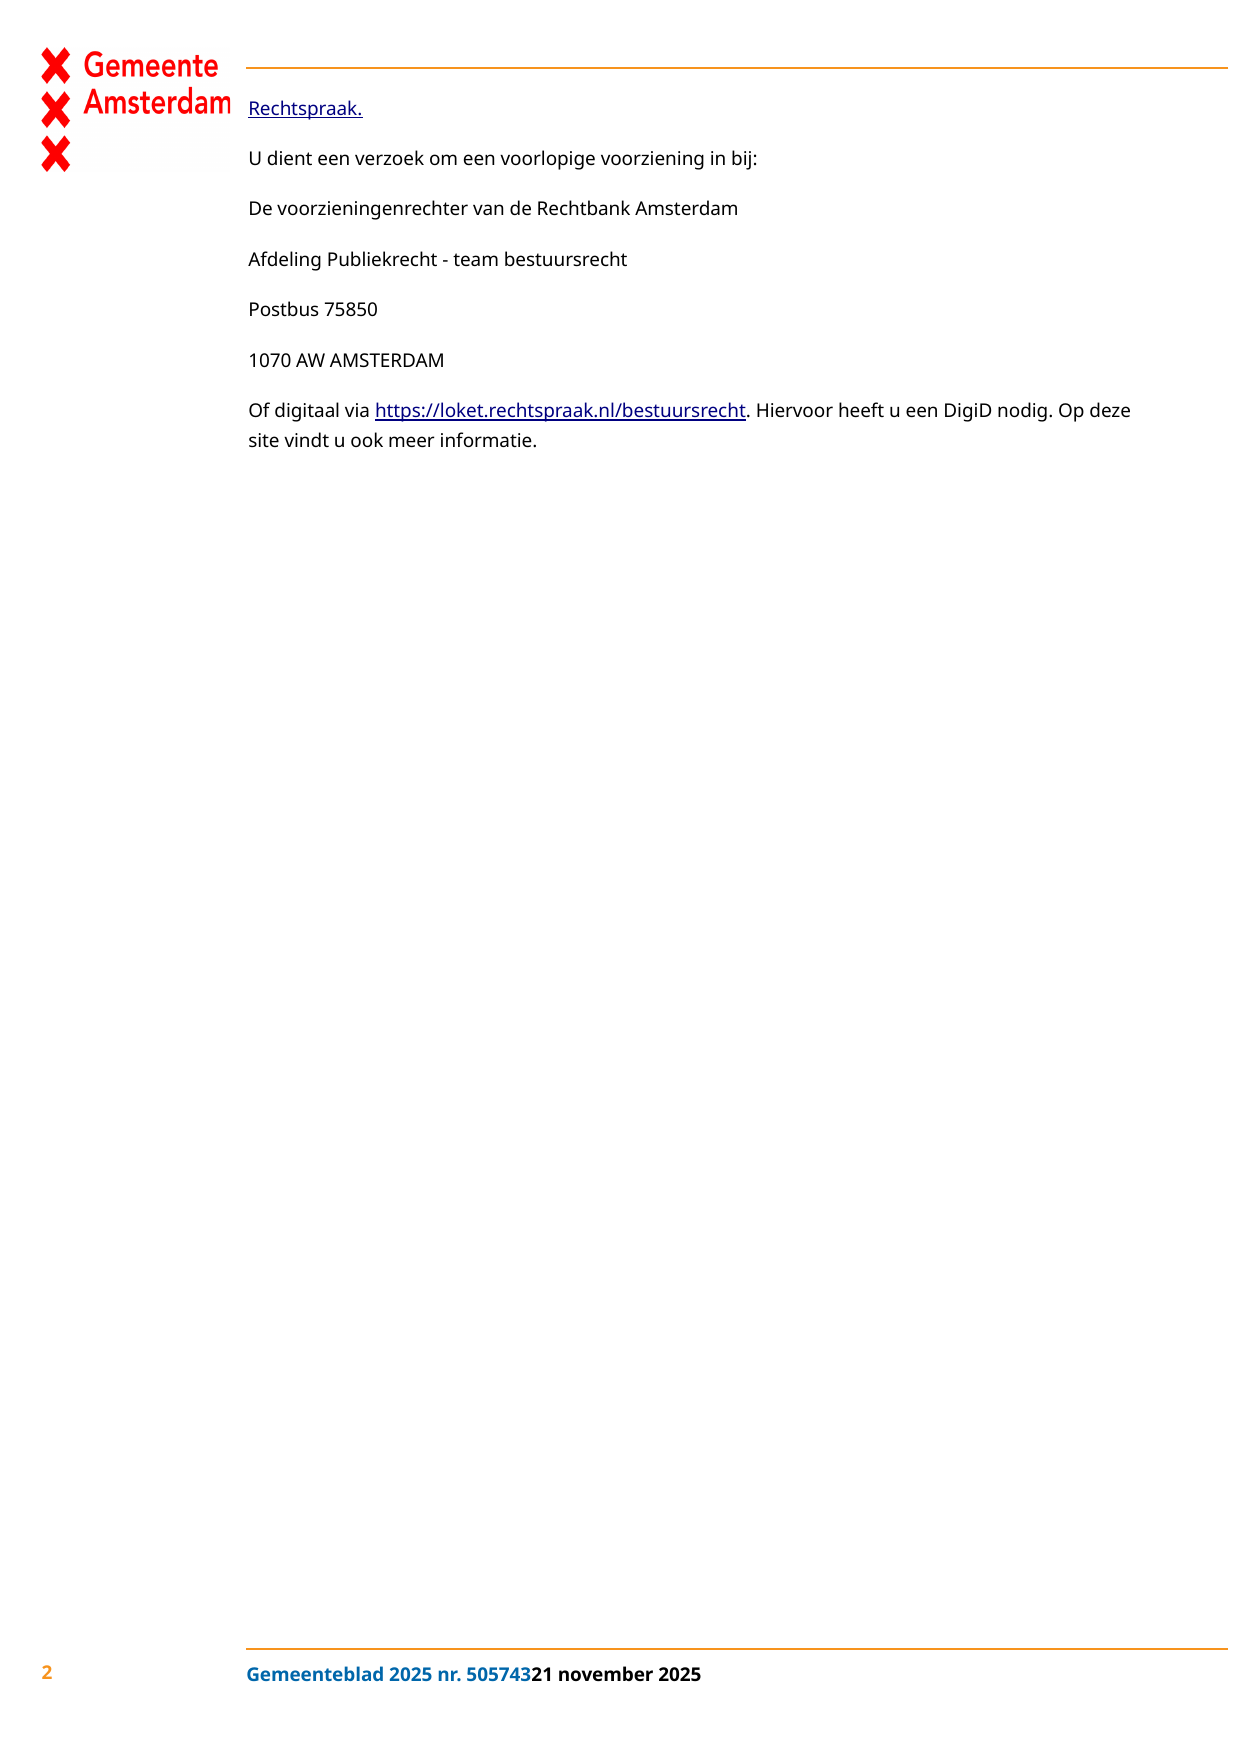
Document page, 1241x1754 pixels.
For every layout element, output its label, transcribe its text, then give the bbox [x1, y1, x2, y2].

text Of digitaal via https://loket.rechtspraak.nl/bestuursrecht. Hiervoor heeft u een DigiD nodig. Op deze site vindt u ook meer informatie. [248, 397, 1152, 453]
text Rechtspraak. [248, 95, 1152, 121]
text Afdeling Publiekrecht - team bestuursrecht [248, 246, 1152, 272]
text 1070 AW AMSTERDAM [248, 347, 1152, 373]
picture [41, 47, 231, 172]
text De voorzieningenrechter van de Rechtbank Amsterdam [248, 196, 1152, 221]
text U dient een verzoek om een voorlopige voorziening in bij: [248, 145, 1152, 171]
text Postbus 75850 [248, 296, 1152, 322]
